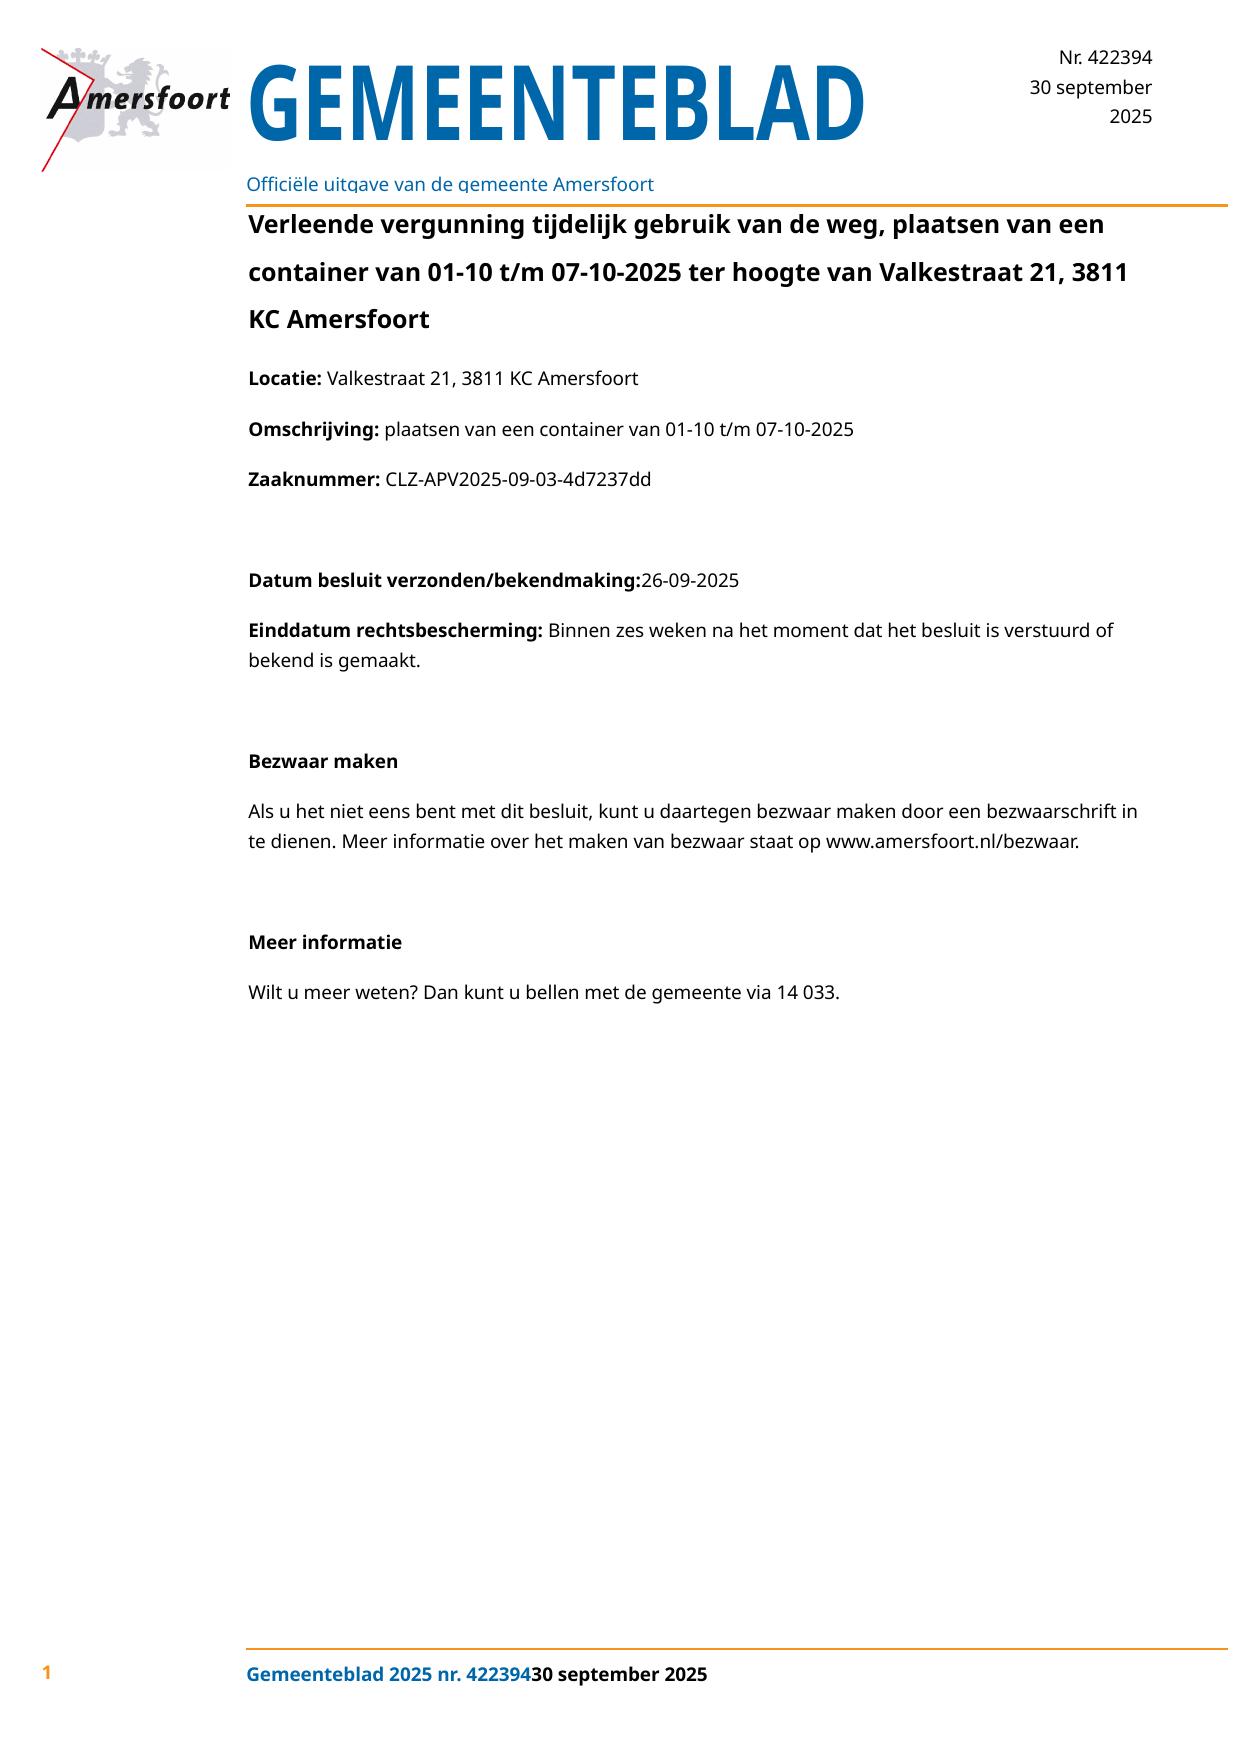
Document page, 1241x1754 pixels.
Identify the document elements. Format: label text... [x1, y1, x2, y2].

text Einddatum rechtsbescherming: Binnen zes weken na het moment dat het besluit is verstuurd of bekend is gemaakt. [248, 618, 1152, 673]
picture [41, 47, 231, 172]
text Datum besluit verzonden/bekendmaking:26-09-2025 [248, 567, 1152, 593]
text Als u het niet eens bent met dit besluit, kunt u daartegen bezwaar maken door een bezwaarschrift in te dienen. Meer informatie over het maken van bezwaar staat op www.amersfoort.nl/bezwaar. [248, 798, 1152, 854]
text Wilt u meer weten? Dan kunt u bellen met de gemeente via 14 033. [248, 979, 1152, 1005]
text Bezwaar maken [248, 748, 1152, 774]
text Zaaknummer: CLZ-APV2025-09-03-4d7237dd [248, 466, 1152, 492]
text Locatie: Valkestraat 21, 3811 KC Amersfoort [248, 366, 1152, 391]
text Omschrijving: plaatsen van een container van 01-10 t/m 07-10-2025 [248, 416, 1152, 442]
text Verleende vergunning tijdelijk gebruik van de weg, plaatsen van een container van 01-10 t/m 07-10-2025 ter hoogte van Valkestraat 21, 3811 KC Amersfoort [248, 207, 1152, 336]
text Meer informatie [248, 929, 1152, 954]
